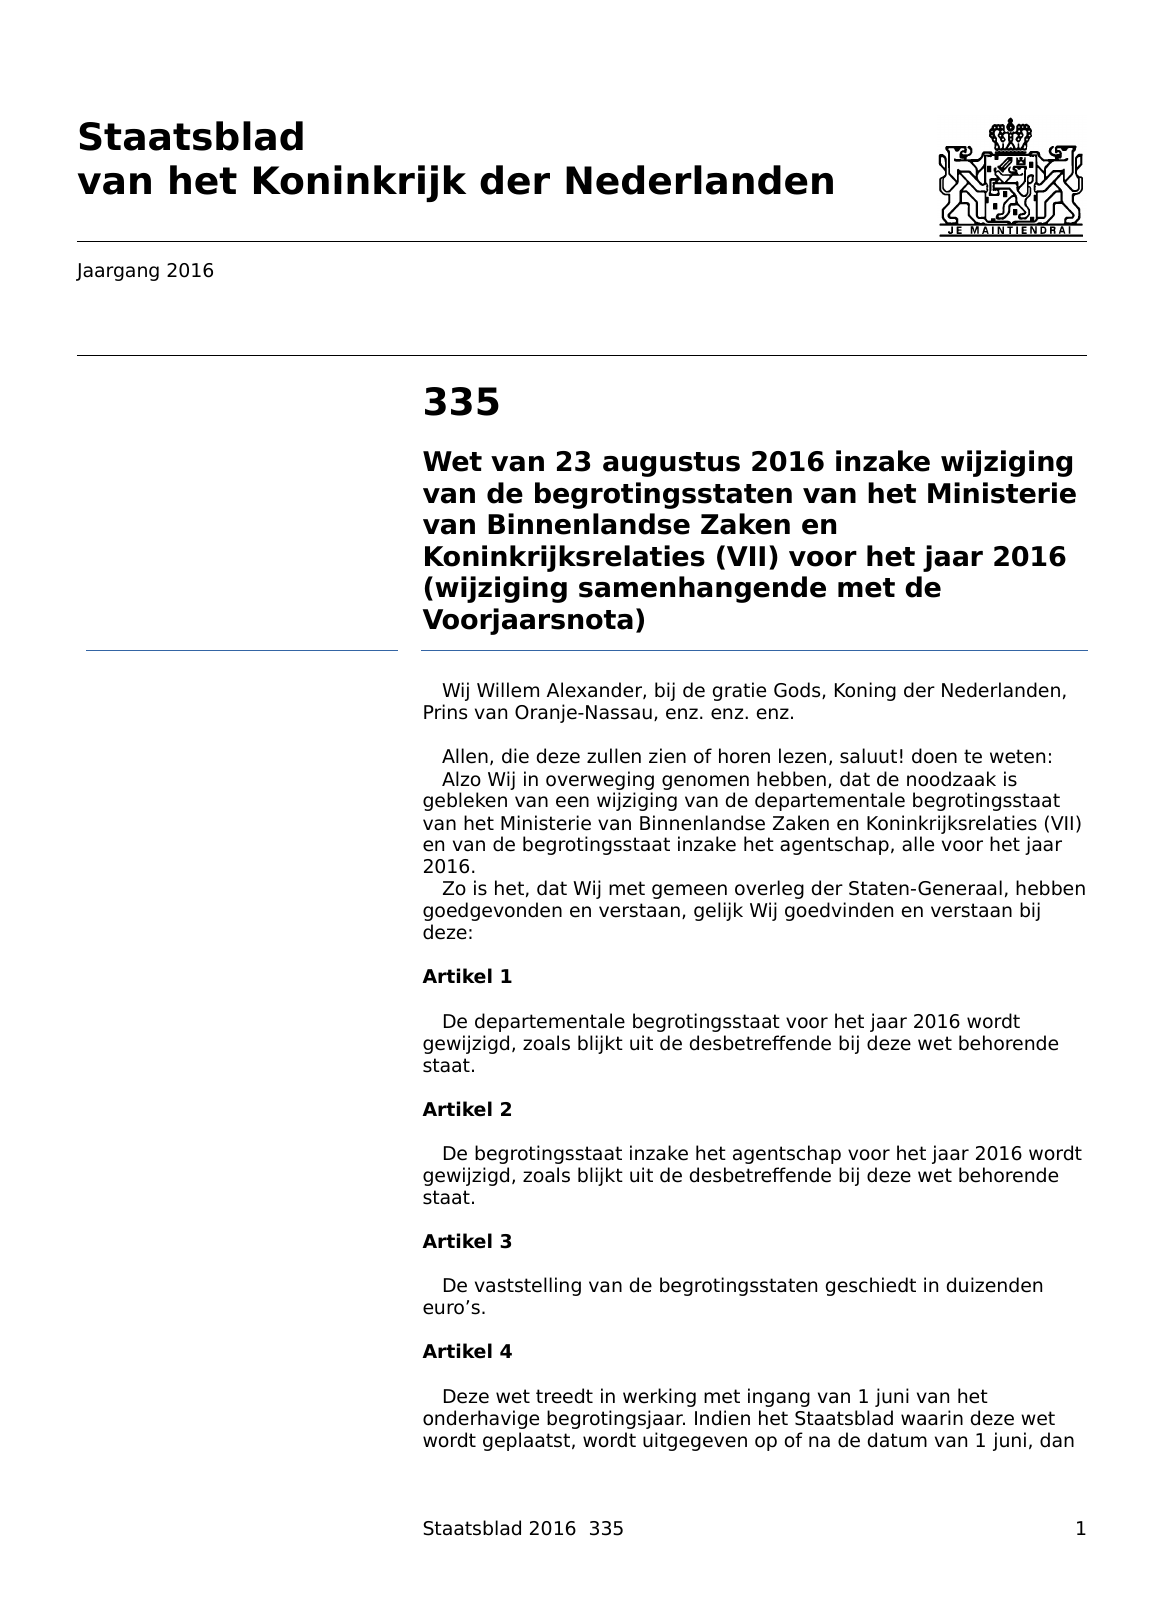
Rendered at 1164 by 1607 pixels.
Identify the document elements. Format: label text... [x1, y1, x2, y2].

table_header [886, 100, 1087, 241]
table_cell Jaargang 2016 [77, 242, 1087, 355]
subtitle Artikel 3 [422, 1231, 1087, 1253]
subtitle 335 [422, 381, 1087, 424]
table_header Staatsblad van het Koninkrijk der Nederlanden [77, 100, 886, 241]
subtitle Artikel 2 [422, 1099, 1087, 1121]
text De departementale begrotingsstaat voor het jaar 2016 wordt gewijzigd, zoals blijkt uit de desbetreffende bij deze wet behorende staat. [422, 1011, 1087, 1077]
text Wij Willem Alexander, bij de gratie Gods, Koning der Nederlanden, Prins van Oranje-Nassau, enz. enz. enz. [422, 680, 1087, 724]
text Deze wet treedt in werking met ingang van 1 juni van het onderhavige begrotingsjaar. Indien het Staatsblad waarin deze wet wordt geplaatst, wordt uitgegeven op of na de datum van 1 juni, dan [422, 1386, 1087, 1451]
subtitle Artikel 1 [422, 966, 1087, 988]
text Allen, die deze zullen zien of horen lezen, saluut! doen te weten: [422, 746, 1087, 768]
text Alzo Wij in overweging genomen hebben, dat de noodzaak is gebleken van een wijziging van de departementale begrotingsstaat van het Ministerie van Binnenlandse Zaken en Koninkrijksrelaties (VII) en van de begrotingsstaat inzake het agentschap, alle voor het jaar 2016. [422, 768, 1087, 878]
subtitle Artikel 4 [422, 1341, 1087, 1363]
text De begrotingsstaat inzake het agentschap voor het jaar 2016 wordt gewijzigd, zoals blijkt uit de desbetreffende bij deze wet behorende staat. [422, 1143, 1087, 1209]
text Zo is het, dat Wij met gemeen overleg der Staten-Generaal, hebben goedgevonden en verstaan, gelijk Wij goedvinden en verstaan bij deze: [422, 878, 1087, 944]
text De vaststelling van de begrotingsstaten geschiedt in duizenden euro’s. [422, 1275, 1087, 1319]
text Wet van 23 augustus 2016 inzake wijziging van de begrotingsstaten van het Ministerie van Binnenlandse Zaken en Koninkrijksrelaties (VII) voor het jaar 2016 (wijziging samenhangende met de Voorjaarsnota) [422, 447, 1087, 636]
picture [936, 115, 1087, 240]
